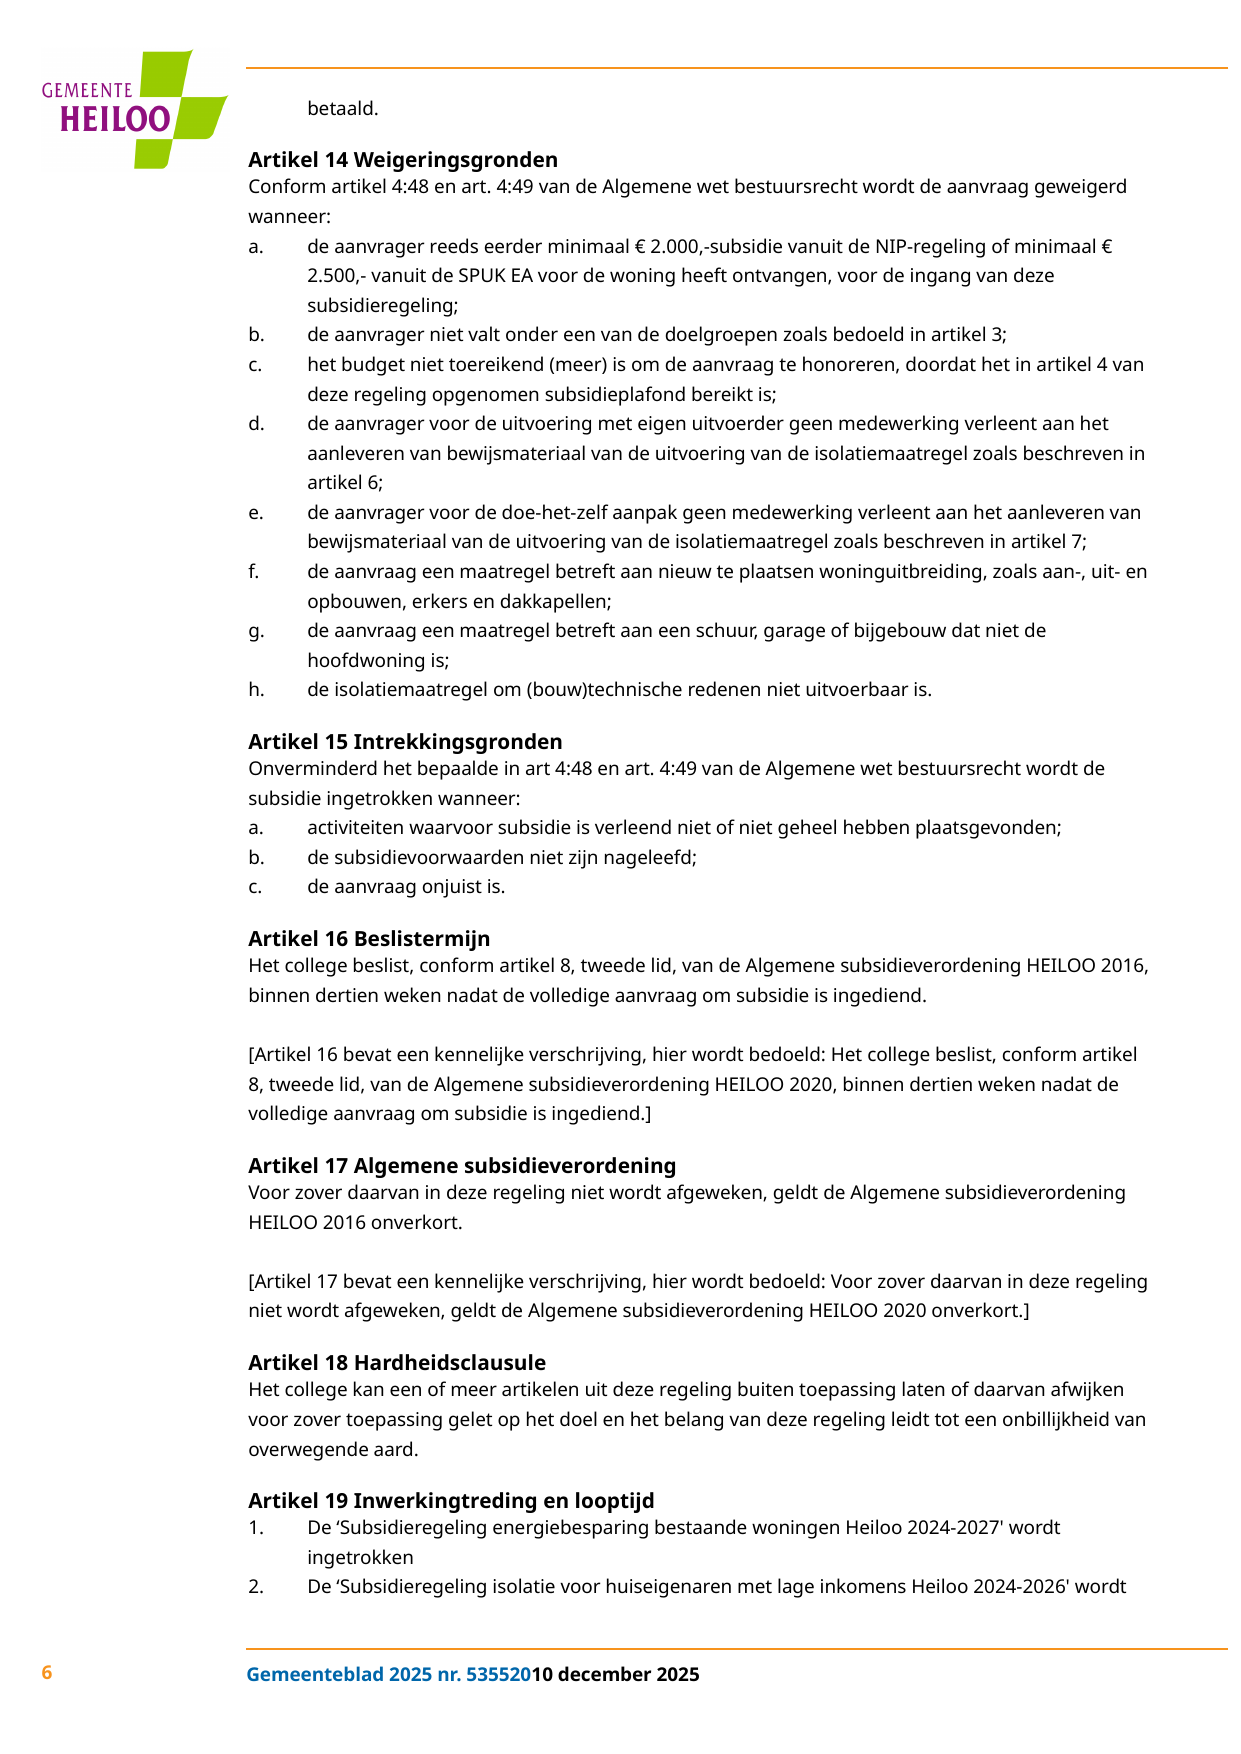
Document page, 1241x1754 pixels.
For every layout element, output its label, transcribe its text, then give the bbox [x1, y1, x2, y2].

text Artikel 19 Inwerkingtreding en looptijd [248, 1486, 1152, 1514]
list de isolatiemaatregel om (bouw)technische redenen niet uitvoerbaar is. [248, 677, 1152, 702]
list de aanvrager voor de uitvoering met eigen uitvoerder geen medewerking verleent aan het aanleveren van bewijsmateriaal van de uitvoering van de isolatiemaatregel zoals beschreven in artikel 6; [248, 410, 1152, 495]
list de aanvrager niet valt onder een van de doelgroepen zoals bedoeld in artikel 3; [248, 322, 1152, 347]
text [Artikel 16 bevat een kennelijke verschrijving, hier wordt bedoeld: Het college beslist, conform artikel 8, tweede lid, van de Algemene subsidieverordening HEILOO 2020, binnen dertien weken nadat de volledige aanvraag om subsidie is ingediend.] [248, 1041, 1152, 1126]
list de aanvrager reeds eerder minimaal € 2.000,-subsidie vanuit de NIP-regeling of minimaal € 2.500,- vanuit de SPUK EA voor de woning heeft ontvangen, voor de ingang van deze subsidieregeling; [248, 233, 1152, 318]
text Het college beslist, conform artikel 8, tweede lid, van de Algemene subsidieverordening HEILOO 2016, binnen dertien weken nadat de volledige aanvraag om subsidie is ingediend. [248, 953, 1152, 1008]
text Artikel 17 Algemene subsidieverordening [248, 1151, 1152, 1179]
list de aanvraag onjuist is. [248, 874, 1152, 899]
list De ‘Subsidieregeling isolatie voor huiseigenaren met lage inkomens Heiloo 2024-2026' wordt [248, 1574, 1152, 1599]
list de aanvraag een maatregel betreft aan een schuur, garage of bijgebouw dat niet de hoofdwoning is; [248, 617, 1152, 673]
text Onverminderd het bepaalde in art 4:48 en art. 4:49 van de Algemene wet bestuursrecht wordt de subsidie ingetrokken wanneer: [248, 755, 1152, 811]
list De ‘Subsidieregeling energiebesparing bestaande woningen Heiloo 2024-2027' wordt ingetrokken [248, 1514, 1152, 1570]
list activiteiten waarvoor subsidie is verleend niet of niet geheel hebben plaatsgevonden; [248, 814, 1152, 840]
list de subsidievoorwaarden niet zijn nageleefd; [248, 844, 1152, 870]
picture [41, 47, 231, 172]
list de aanvrager voor de doe-het-zelf aanpak geen medewerking verleent aan het aanleveren van bewijsmateriaal van de uitvoering van de isolatiemaatregel zoals beschreven in artikel 7; [248, 499, 1152, 554]
list het budget niet toereikend (meer) is om de aanvraag te honoreren, doordat het in artikel 4 van deze regeling opgenomen subsidieplafond bereikt is; [248, 351, 1152, 406]
text Voor zover daarvan in deze regeling niet wordt afgeweken, geldt de Algemene subsidieverordening HEILOO 2016 onverkort. [248, 1179, 1152, 1235]
text Artikel 18 Hardheidsclausule [248, 1348, 1152, 1377]
text Artikel 16 Beslistermijn [248, 924, 1152, 953]
text Het college kan een of meer artikelen uit deze regeling buiten toepassing laten of daarvan afwijken voor zover toepassing gelet op het doel en het belang van deze regeling leidt tot een onbillijkheid van overwegende aard. [248, 1377, 1152, 1461]
text [Artikel 17 bevat een kennelijke verschrijving, hier wordt bedoeld: Voor zover daarvan in deze regeling niet wordt afgeweken, geldt de Algemene subsidieverordening HEILOO 2020 onverkort.] [248, 1268, 1152, 1323]
text Artikel 14 Weigeringsgronden [248, 145, 1152, 174]
text Conform artikel 4:48 en art. 4:49 van de Algemene wet bestuursrecht wordt de aanvraag geweigerd wanneer: [248, 174, 1152, 229]
list betaald. [248, 95, 1152, 121]
list de aanvraag een maatregel betreft aan nieuw te plaatsen woninguitbreiding, zoals aan-, uit- en opbouwen, erkers en dakkapellen; [248, 558, 1152, 613]
text Artikel 15 Intrekkingsgronden [248, 727, 1152, 755]
